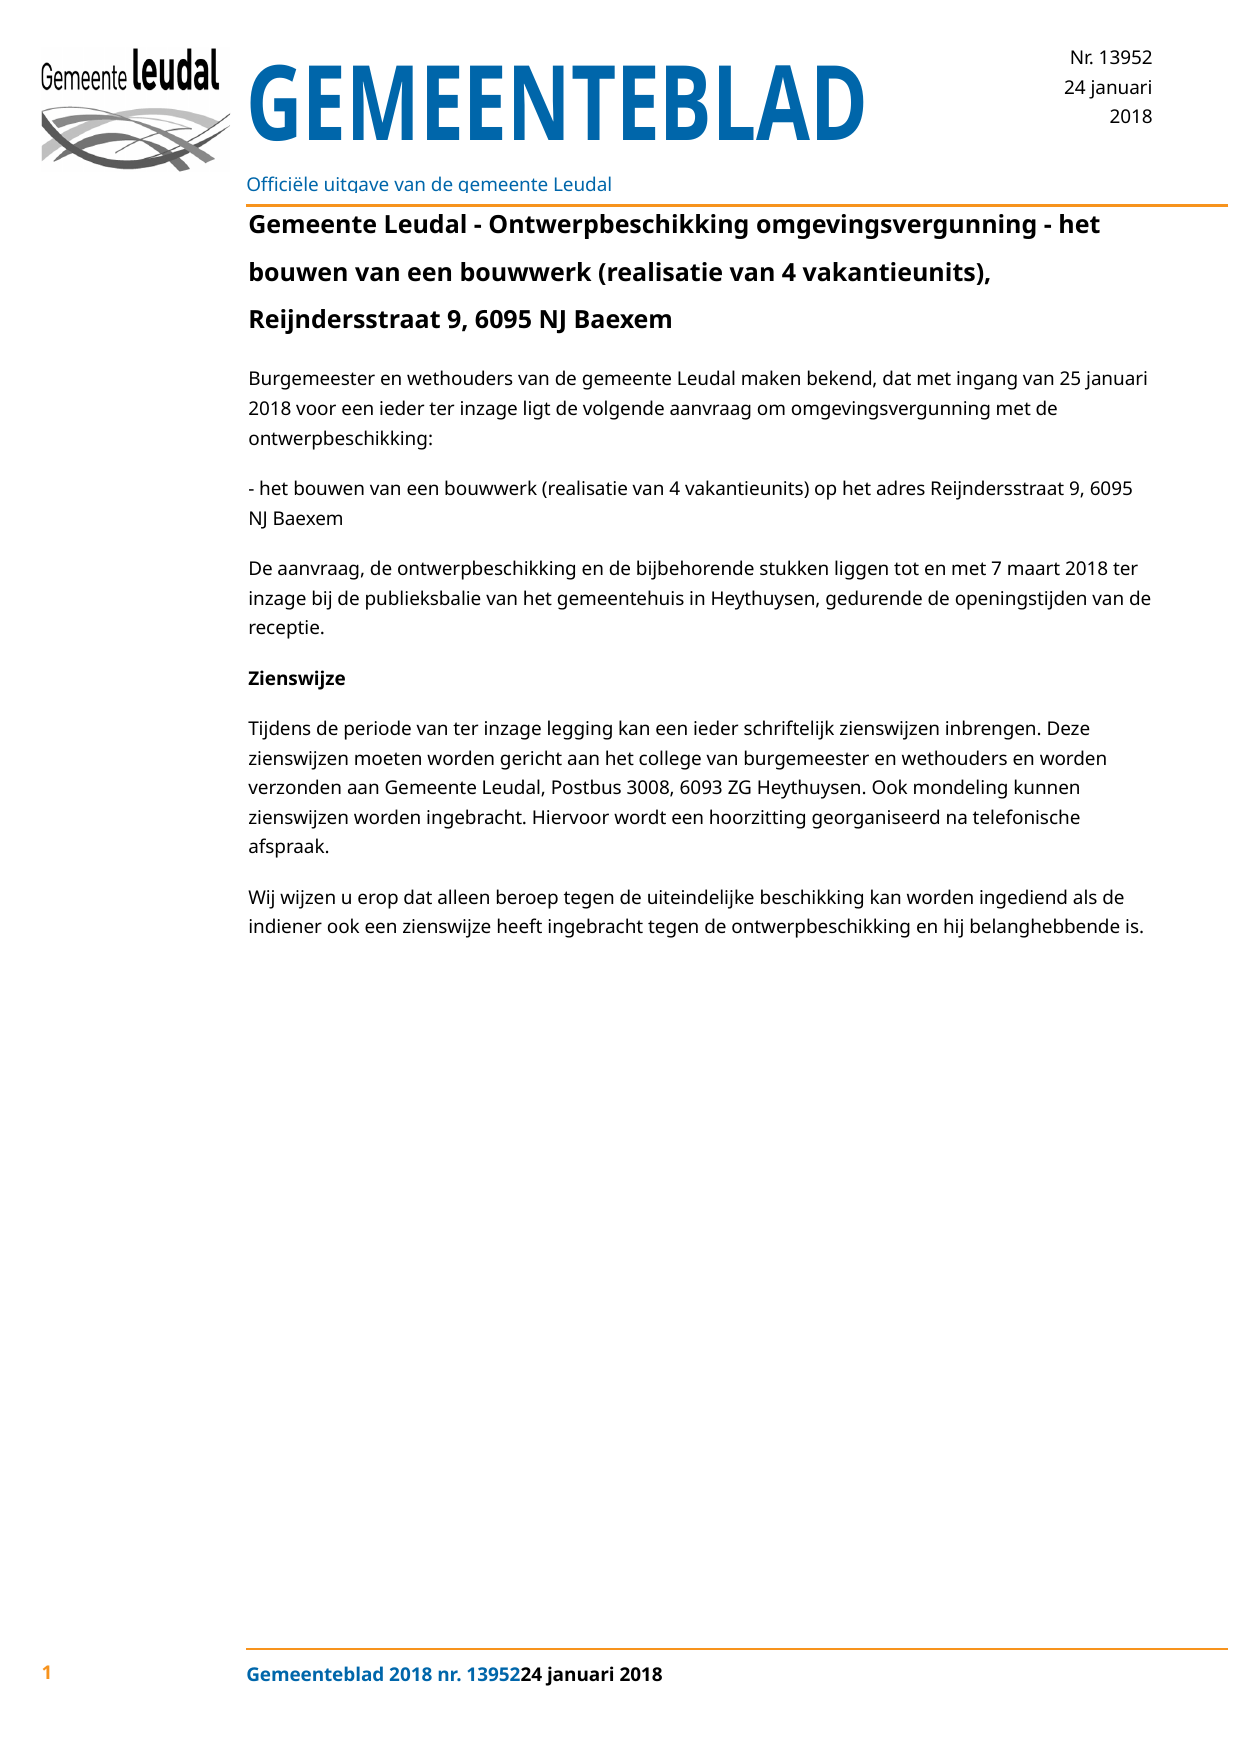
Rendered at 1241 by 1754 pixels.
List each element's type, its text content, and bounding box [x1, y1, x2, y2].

text Gemeente Leudal - Ontwerpbeschikking omgevingsvergunning - het bouwen van een bouwwerk (realisatie van 4 vakantieunits), Reijndersstraat 9, 6095 NJ Baexem [248, 207, 1152, 336]
picture [41, 47, 231, 172]
text Zienswijze [248, 665, 1152, 690]
text De aanvraag, de ontwerpbeschikking en de bijbehorende stukken liggen tot en met 7 maart 2018 ter inzage bij de publieksbalie van het gemeentehuis in Heythuysen, gedurende de openingstijden van de receptie. [248, 555, 1152, 640]
text - het bouwen van een bouwwerk (realisatie van 4 vakantieunits) op het adres Reijndersstraat 9, 6095 NJ Baexem [248, 475, 1152, 530]
text Tijdens de periode van ter inzage legging kan een ieder schriftelijk zienswijzen inbrengen. Deze zienswijzen moeten worden gericht aan het college van burgemeester en wethouders en worden verzonden aan Gemeente Leudal, Postbus 3008, 6093 ZG Heythuysen. Ook mondeling kunnen zienswijzen worden ingebracht. Hiervoor wordt een hoorzitting georganiseerd na telefonische afspraak. [248, 715, 1152, 859]
text Wij wijzen u erop dat alleen beroep tegen de uiteindelijke beschikking kan worden ingediend als de indiener ook een zienswijze heeft ingebracht tegen de ontwerpbeschikking en hij belanghebbende is. [248, 884, 1152, 939]
text Burgemeester en wethouders van de gemeente Leudal maken bekend, dat met ingang van 25 januari 2018 voor een ieder ter inzage ligt de volgende aanvraag om omgevingsvergunning met de ontwerpbeschikking: [248, 366, 1152, 450]
